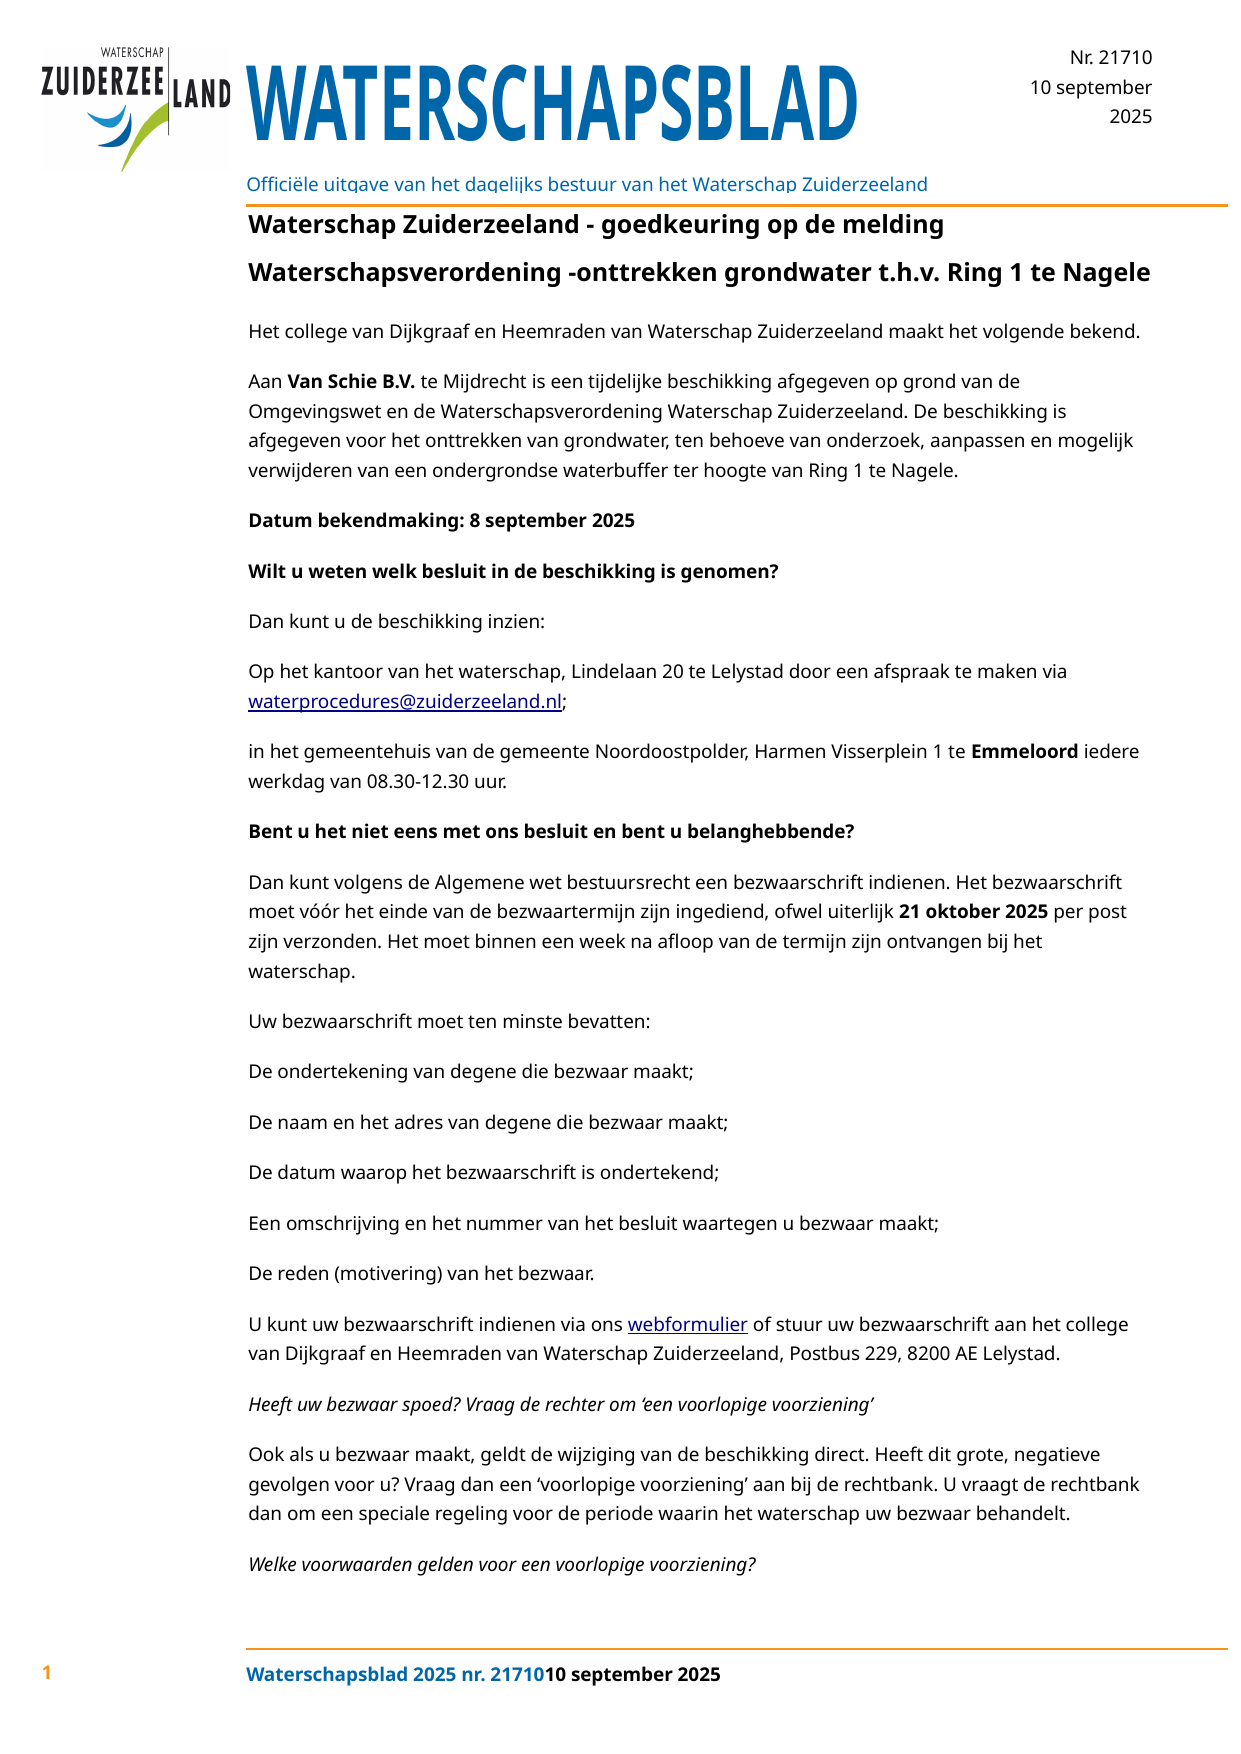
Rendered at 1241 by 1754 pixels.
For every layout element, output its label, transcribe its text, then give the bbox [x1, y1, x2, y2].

text De datum waarop het bezwaarschrift is ondertekend; [248, 1159, 1152, 1185]
text Aan Van Schie B.V. te Mijdrecht is een tijdelijke beschikking afgegeven op grond van de Omgevingswet en de Waterschapsverordening Waterschap Zuiderzeeland. De beschikking is afgegeven voor het onttrekken van grondwater, ten behoeve van onderzoek, aanpassen en mogelijk verwijderen van een ondergrondse waterbuffer ter hoogte van Ring 1 te Nagele. [248, 368, 1152, 483]
text Bent u het niet eens met ons besluit en bent u belanghebbende? [248, 819, 1152, 844]
text Welke voorwaarden gelden voor een voorlopige voorziening? [248, 1551, 1152, 1577]
text Een omschrijving en het nummer van het besluit waartegen u bezwaar maakt; [248, 1210, 1152, 1236]
text De reden (motivering) van het bezwaar. [248, 1260, 1152, 1286]
text Waterschap Zuiderzeeland - goedkeuring op de melding Waterschapsverordening -onttrekken grondwater t.h.v. Ring 1 te Nagele [248, 207, 1152, 288]
text Het college van Dijkgraaf en Heemraden van Waterschap Zuiderzeeland maakt het volgende bekend. [248, 318, 1152, 344]
text Dan kunt u de beschikking inzien: [248, 608, 1152, 634]
text Op het kantoor van het waterschap, Lindelaan 20 te Lelystad door een afspraak te maken via waterprocedures@zuiderzeeland.nl; [248, 659, 1152, 714]
text Wilt u weten welk besluit in de beschikking is genomen? [248, 558, 1152, 584]
text U kunt uw bezwaarschrift indienen via ons webformulier of stuur uw bezwaarschrift aan het college van Dijkgraaf en Heemraden van Waterschap Zuiderzeeland, Postbus 229, 8200 AE Lelystad. [248, 1311, 1152, 1366]
text Ook als u bezwaar maakt, geldt de wijziging van de beschikking direct. Heeft dit grote, negatieve gevolgen voor u? Vraag dan een ‘voorlopige voorziening’ aan bij de rechtbank. U vraagt de rechtbank dan om een speciale regeling voor de periode waarin het waterschap uw bezwaar behandelt. [248, 1441, 1152, 1526]
text Uw bezwaarschrift moet ten minste bevatten: [248, 1008, 1152, 1034]
text in het gemeentehuis van de gemeente Noordoostpolder, Harmen Visserplein 1 te Emmeloord iedere werkdag van 08.30-12.30 uur. [248, 739, 1152, 794]
text De naam en het adres van degene die bezwaar maakt; [248, 1109, 1152, 1135]
text De ondertekening van degene die bezwaar maakt; [248, 1059, 1152, 1084]
text Dan kunt volgens de Algemene wet bestuursrecht een bezwaarschrift indienen. Het bezwaarschrift moet vóór het einde van de bezwaartermijn zijn ingediend, ofwel uiterlijk 21 oktober 2025 per post zijn verzonden. Het moet binnen een week na afloop van de termijn zijn ontvangen bij het waterschap. [248, 869, 1152, 984]
text Heeft uw bezwaar spoed? Vraag de rechter om ‘een voorlopige voorziening’ [248, 1391, 1152, 1417]
picture [41, 47, 231, 172]
text Datum bekendmaking: 8 september 2025 [248, 507, 1152, 533]
